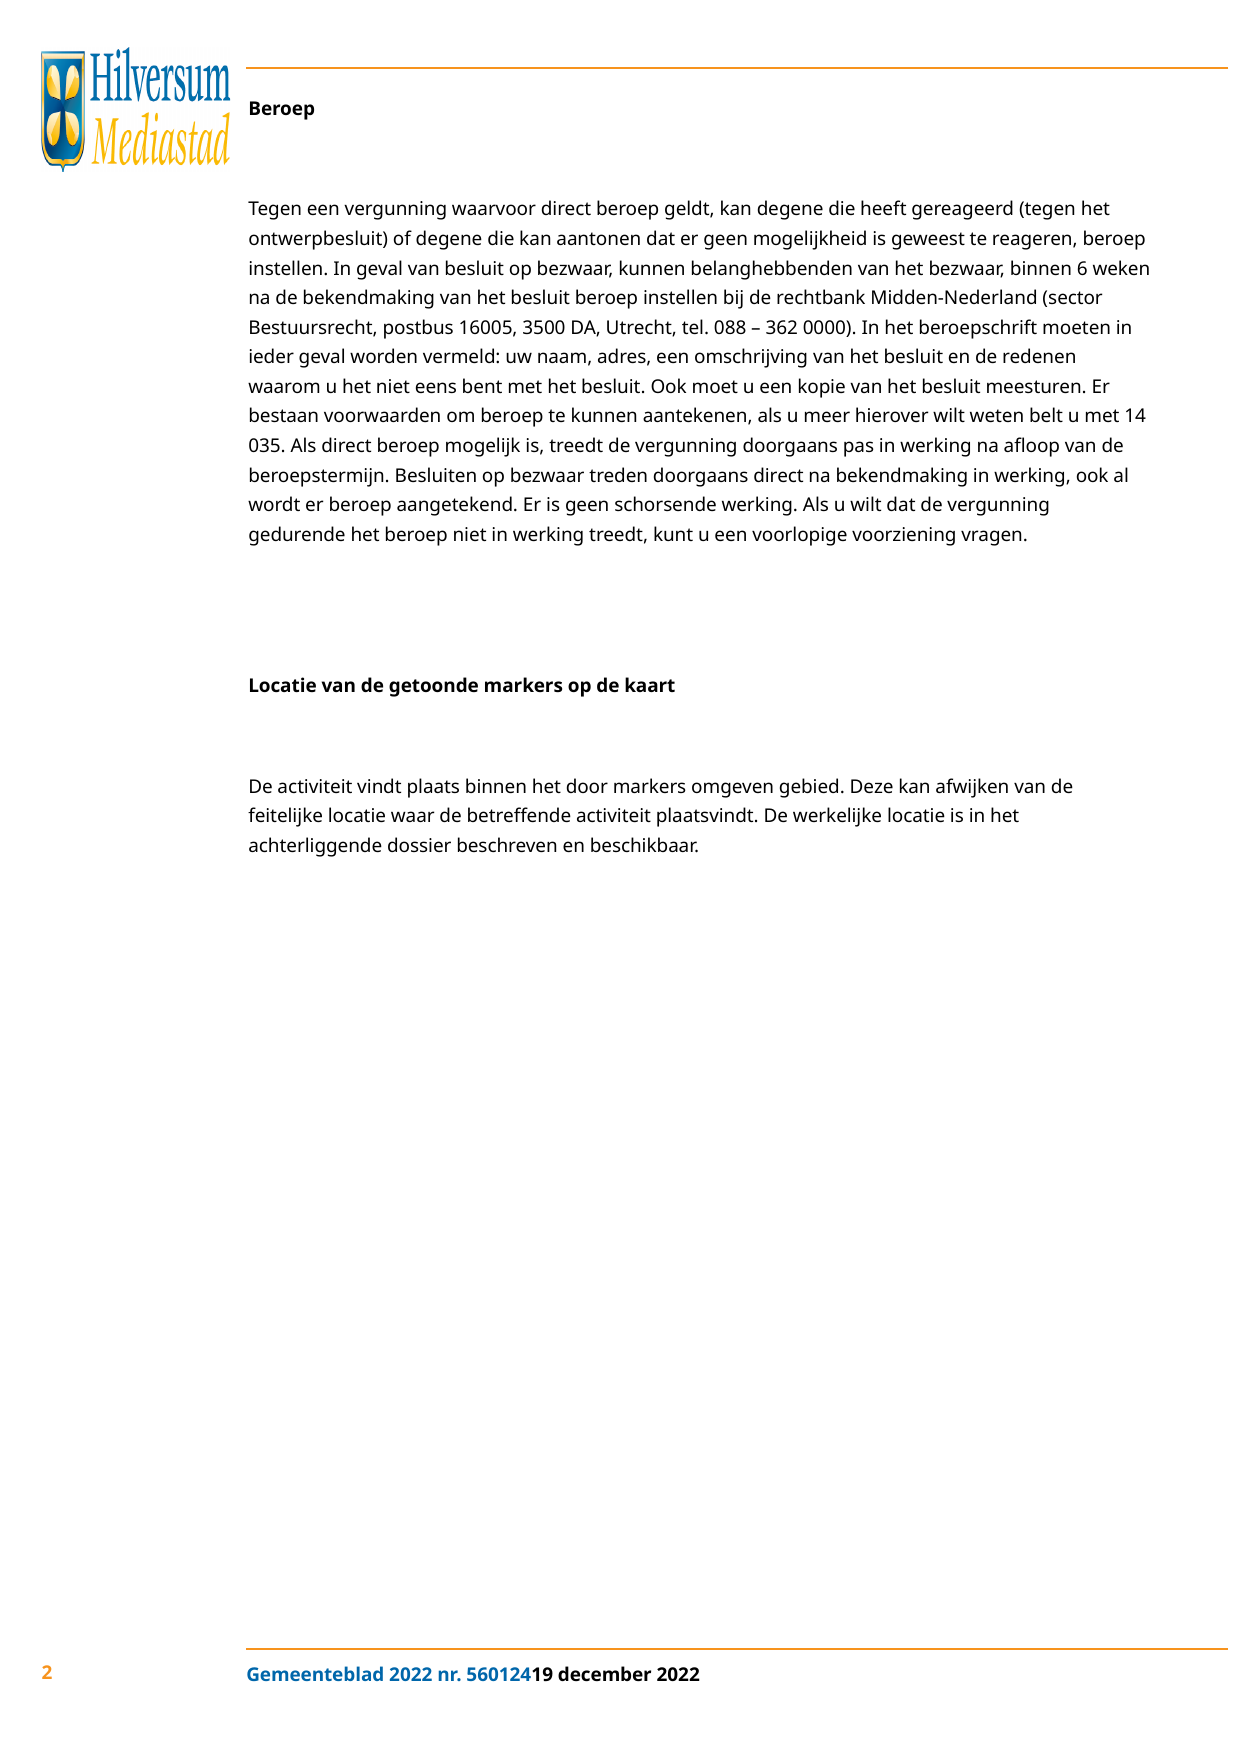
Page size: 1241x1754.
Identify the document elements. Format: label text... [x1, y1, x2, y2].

text Beroep [248, 95, 1152, 121]
text Locatie van de getoonde markers op de kaart [248, 672, 1152, 698]
text Tegen een vergunning waarvoor direct beroep geldt, kan degene die heeft gereageerd (tegen het ontwerpbesluit) of degene die kan aantonen dat er geen mogelijkheid is geweest te reageren, beroep instellen. In geval van besluit op bezwaar, kunnen belanghebbenden van het bezwaar, binnen 6 weken na de bekendmaking van het besluit beroep instellen bij de rechtbank Midden-Nederland (sector Bestuursrecht, postbus 16005, 3500 DA, Utrecht, tel. 088 – 362 0000). In het beroepschrift moeten in ieder geval worden vermeld: uw naam, adres, een omschrijving van het besluit en de redenen waarom u het niet eens bent met het besluit. Ook moet u een kopie van het besluit meesturen. Er bestaan voorwaarden om beroep te kunnen aantekenen, als u meer hierover wilt weten belt u met 14 035. Als direct beroep mogelijk is, treedt de vergunning doorgaans pas in werking na afloop van de beroepstermijn. Besluiten op bezwaar treden doorgaans direct na bekendmaking in werking, ook al wordt er beroep aangetekend. Er is geen schorsende werking. Als u wilt dat de vergunning gedurende het beroep niet in werking treedt, kunt u een voorlopige voorziening vragen. [248, 196, 1152, 547]
picture [41, 47, 231, 172]
text De activiteit vindt plaats binnen het door markers omgeven gebied. Deze kan afwijken van de feitelijke locatie waar de betreffende activiteit plaatsvindt. De werkelijke locatie is in het achterliggende dossier beschreven en beschikbaar. [248, 773, 1152, 858]
